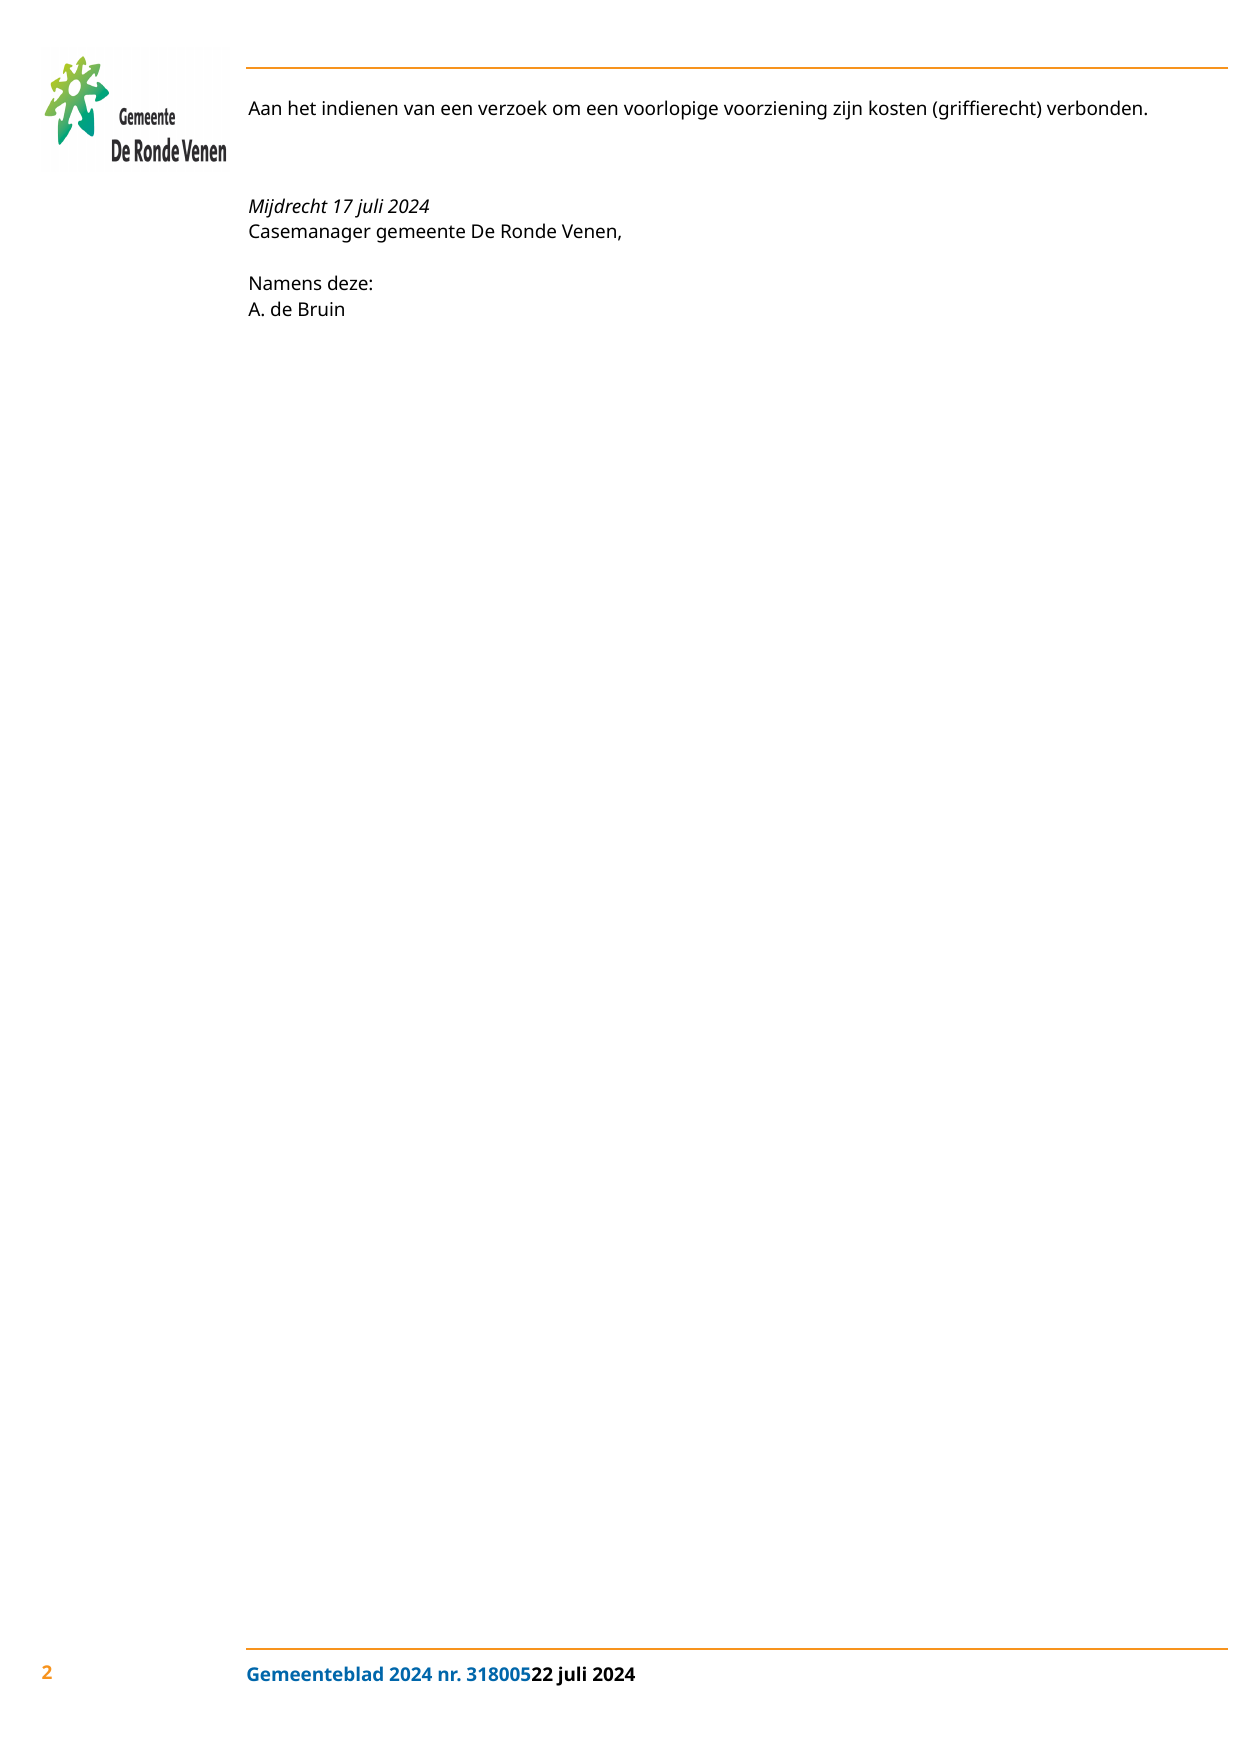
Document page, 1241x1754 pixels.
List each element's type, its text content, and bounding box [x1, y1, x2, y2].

text A. de Bruin [248, 296, 1152, 322]
text Namens deze: [248, 270, 1152, 296]
picture [41, 47, 231, 172]
text Mijdrecht 17 juli 2024 [248, 193, 1152, 219]
text Aan het indienen van een verzoek om een voorlopige voorziening zijn kosten (griffierecht) verbonden. [248, 95, 1152, 121]
text Casemanager gemeente De Ronde Venen, [248, 219, 1152, 244]
